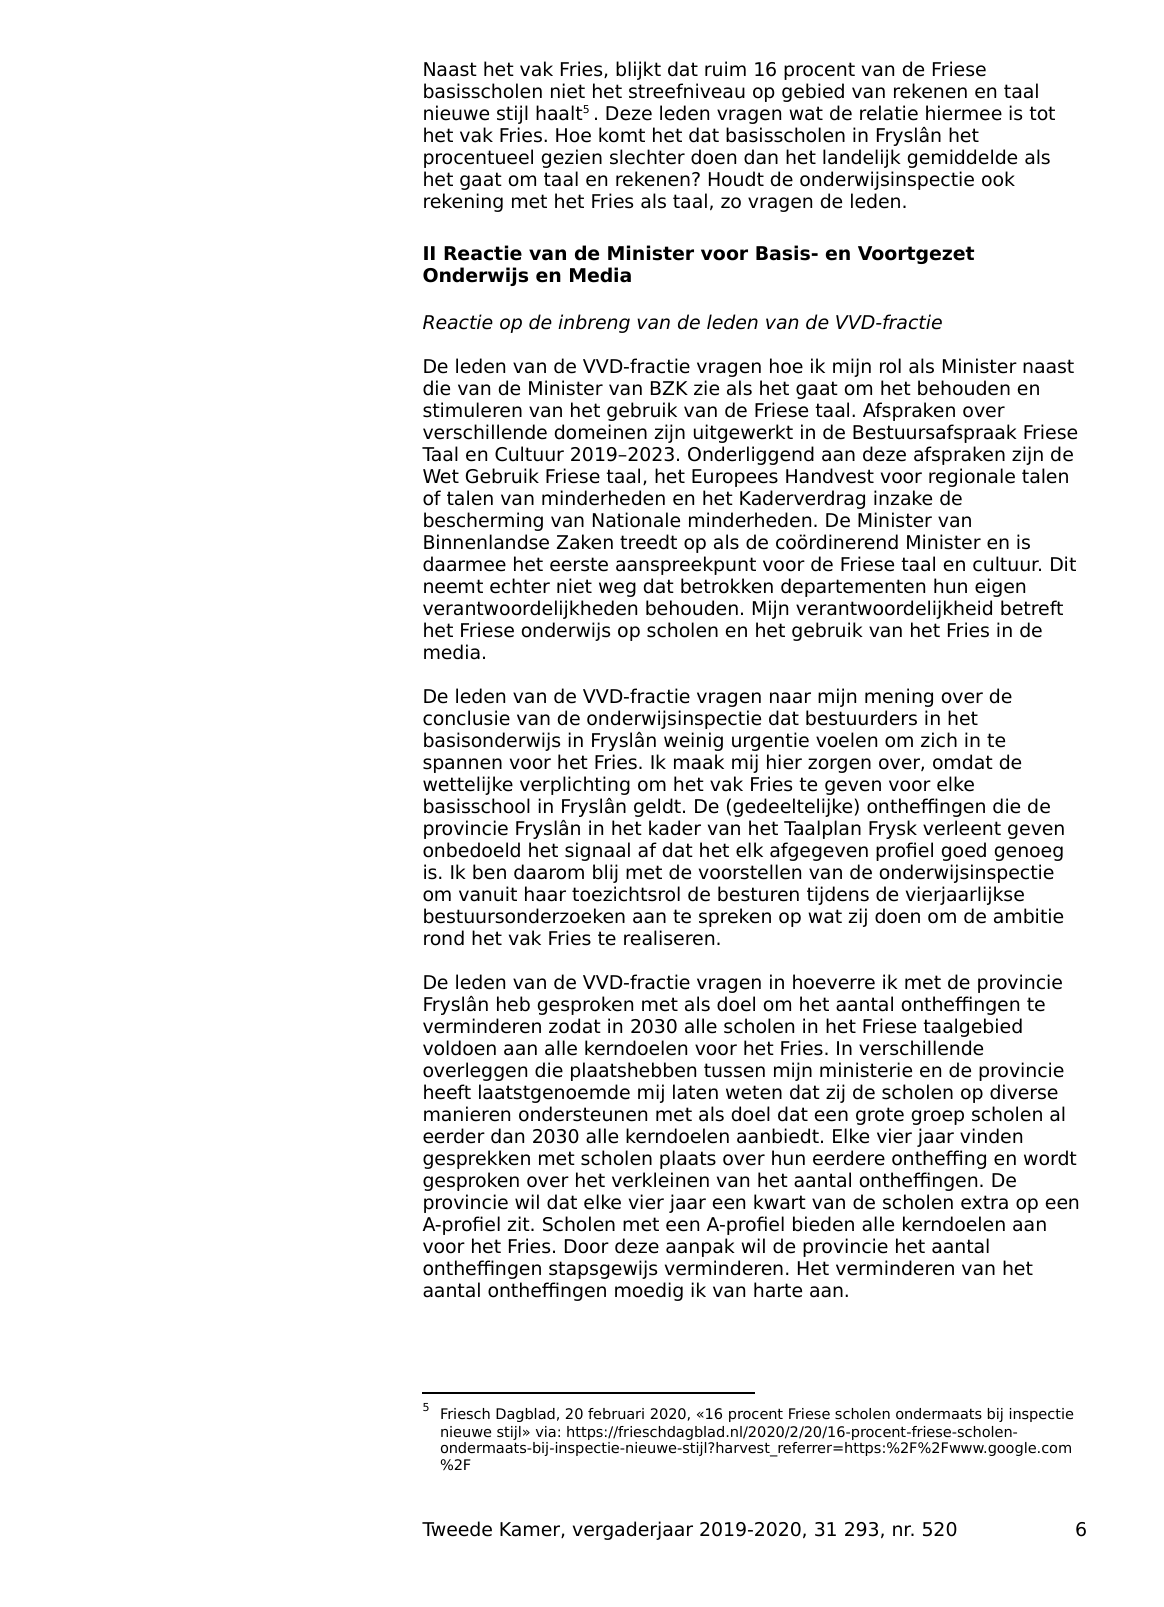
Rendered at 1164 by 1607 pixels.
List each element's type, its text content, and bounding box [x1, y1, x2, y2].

subtitle Reactie op de inbreng van de leden van de VVD-fractie [422, 312, 1087, 334]
text Naast het vak Fries, blijkt dat ruim 16 procent van de Friese basisscholen niet het streefniveau op gebied van rekenen en taal nieuwe stijl haalt. Deze leden vragen wat de relatie hiermee is tot het vak Fries. Hoe komt het dat basisscholen in Fryslân het procentueel gezien slechter doen dan het landelijk gemiddelde als het gaat om taal en rekenen? Houdt de onderwijsinspectie ook rekening met het Fries als taal, zo vragen de leden. [422, 59, 1087, 213]
text Friesch Dagblad, 20 februari 2020, «16 procent Friese scholen ondermaats bij inspectie nieuwe stijl» via: https://frieschdagblad.nl/2020/2/20/16-procent-friese-scholen-ondermaats-bij-inspectie-nieuwe-stijl?harvest_referrer=https:%2F%2Fwww.google.com%2F [422, 1402, 1087, 1474]
text De leden van de VVD-fractie vragen naar mijn mening over de conclusie van de onderwijsinspectie dat bestuurders in het basisonderwijs in Fryslân weinig urgentie voelen om zich in te spannen voor het Fries. Ik maak mij hier zorgen over, omdat de wettelijke verplichting om het vak Fries te geven voor elke basisschool in Fryslân geldt. De (gedeeltelijke) ontheffingen die de provincie Fryslân in het kader van het Taalplan Frysk verleent geven onbedoeld het signaal af dat het elk afgegeven profiel goed genoeg is. Ik ben daarom blij met de voorstellen van de onderwijsinspectie om vanuit haar toezichtsrol de besturen tijdens de vierjaarlijkse bestuursonderzoeken aan te spreken op wat zij doen om de ambitie rond het vak Fries te realiseren. [422, 686, 1087, 950]
text De leden van de VVD-fractie vragen hoe ik mijn rol als Minister naast die van de Minister van BZK zie als het gaat om het behouden en stimuleren van het gebruik van de Friese taal. Afspraken over verschillende domeinen zijn uitgewerkt in de Bestuursafspraak Friese Taal en Cultuur 2019–2023. Onderliggend aan deze afspraken zijn de Wet Gebruik Friese taal, het Europees Handvest voor regionale talen of talen van minderheden en het Kaderverdrag inzake de bescherming van Nationale minderheden. De Minister van Binnenlandse Zaken treedt op als de coördinerend Minister en is daarmee het eerste aanspreekpunt voor de Friese taal en cultuur. Dit neemt echter niet weg dat betrokken departementen hun eigen verantwoordelijkheden behouden. Mijn verantwoordelijkheid betreft het Friese onderwijs op scholen en het gebruik van het Fries in de media. [422, 356, 1087, 664]
subtitle II Reactie van de Minister voor Basis- en Voortgezet Onderwijs en Media [422, 243, 1087, 287]
text De leden van de VVD-fractie vragen in hoeverre ik met de provincie Fryslân heb gesproken met als doel om het aantal ontheffingen te verminderen zodat in 2030 alle scholen in het Friese taalgebied voldoen aan alle kerndoelen voor het Fries. In verschillende overleggen die plaatshebben tussen mijn ministerie en de provincie heeft laatstgenoemde mij laten weten dat zij de scholen op diverse manieren ondersteunen met als doel dat een grote groep scholen al eerder dan 2030 alle kerndoelen aanbiedt. Elke vier jaar vinden gesprekken met scholen plaats over hun eerdere ontheffing en wordt gesproken over het verkleinen van het aantal ontheffingen. De provincie wil dat elke vier jaar een kwart van de scholen extra op een A-profiel zit. Scholen met een A-profiel bieden alle kerndoelen aan voor het Fries. Door deze aanpak wil de provincie het aantal ontheffingen stapsgewijs verminderen. Het verminderen van het aantal ontheffingen moedig ik van harte aan. [422, 972, 1087, 1302]
